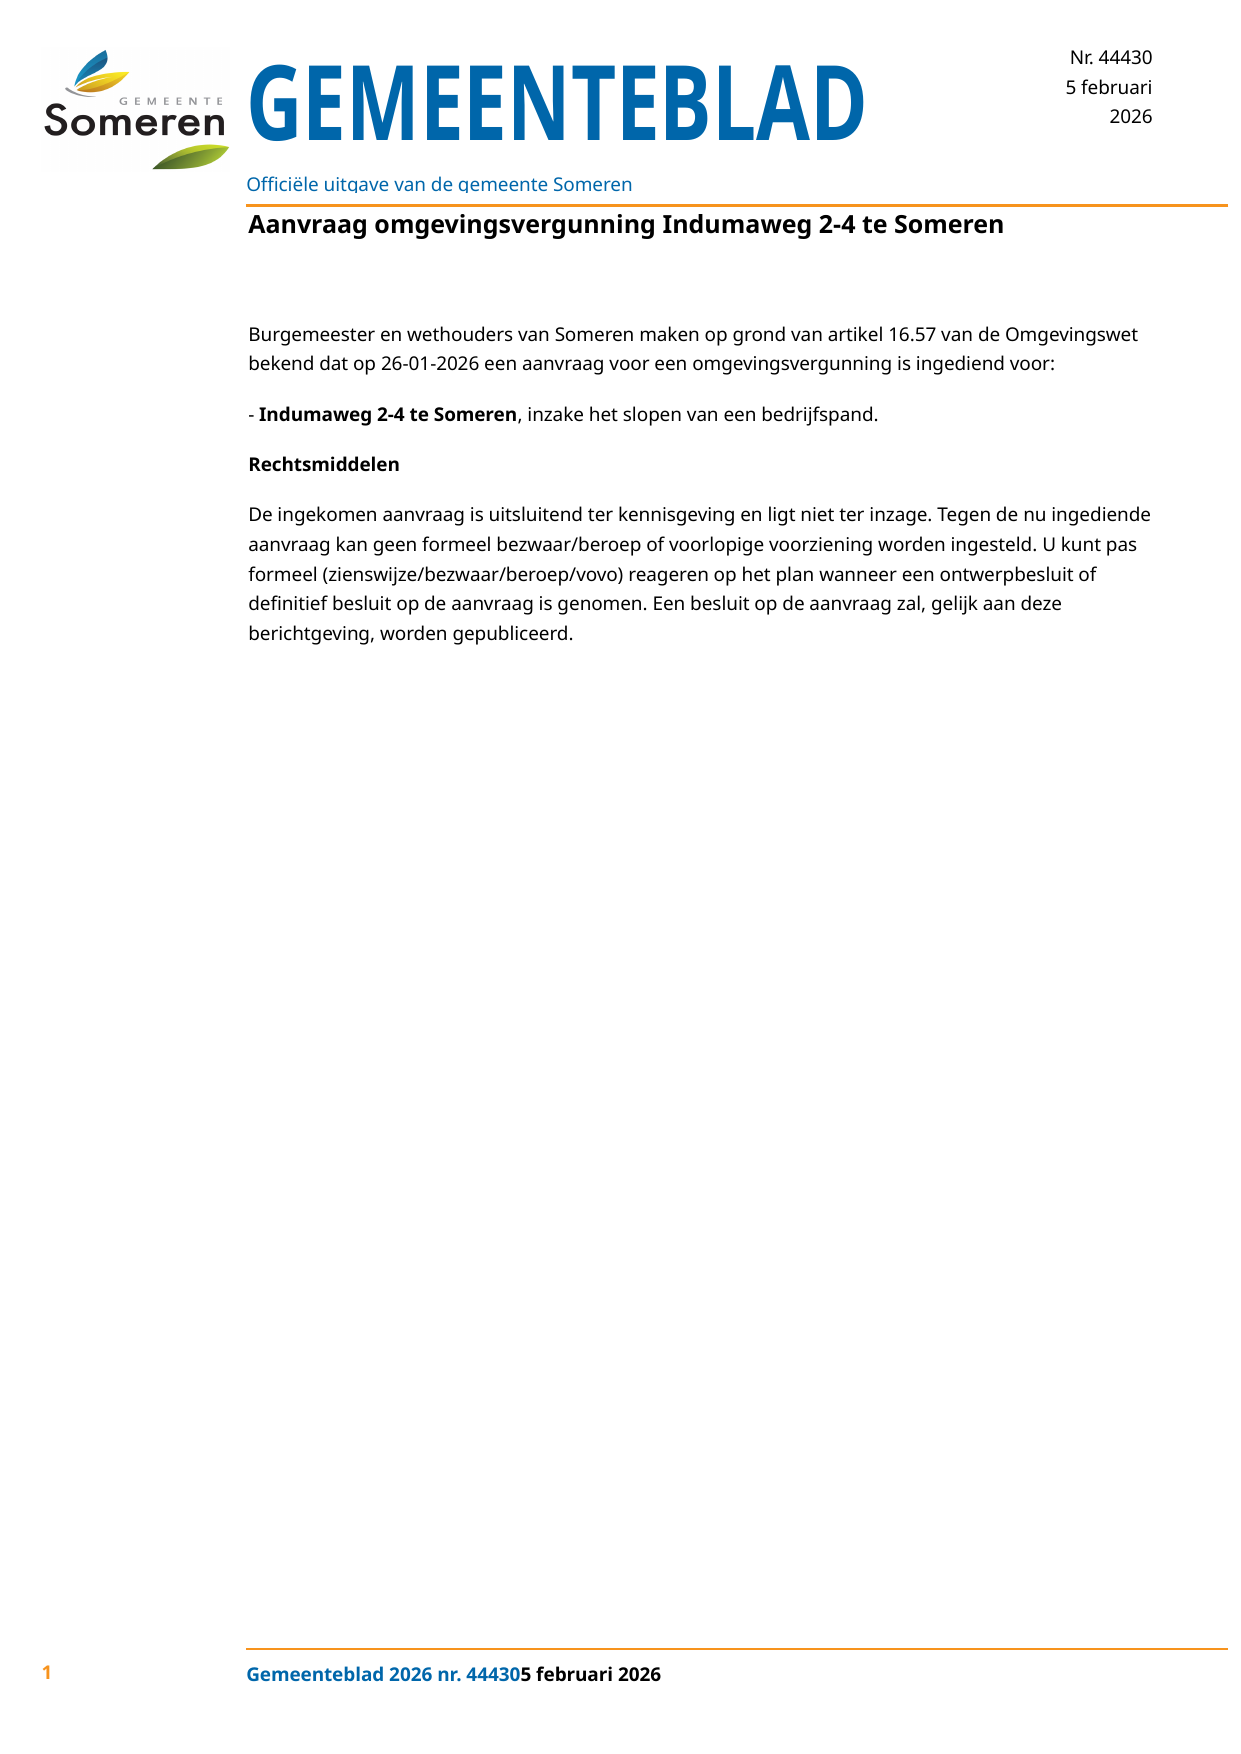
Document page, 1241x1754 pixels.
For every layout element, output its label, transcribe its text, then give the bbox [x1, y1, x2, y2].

text - Indumaweg 2-4 te Someren, inzake het slopen van een bedrijfspand. [248, 401, 1152, 426]
picture [41, 47, 231, 172]
text Aanvraag omgevingsvergunning Indumaweg 2-4 te Someren [248, 207, 1152, 241]
text Burgemeester en wethouders van Someren maken op grond van artikel 16.57 van de Omgevingswet bekend dat op 26-01-2026 een aanvraag voor een omgevingsvergunning is ingediend voor: [248, 321, 1152, 376]
text Rechtsmiddelen [248, 451, 1152, 477]
text De ingekomen aanvraag is uitsluitend ter kennisgeving en ligt niet ter inzage. Tegen de nu ingediende aanvraag kan geen formeel bezwaar/beroep of voorlopige voorziening worden ingesteld. U kunt pas formeel (zienswijze/bezwaar/beroep/vovo) reageren op het plan wanneer een ontwerpbesluit of definitief besluit op de aanvraag is genomen. Een besluit op de aanvraag zal, gelijk aan deze berichtgeving, worden gepubliceerd. [248, 502, 1152, 646]
